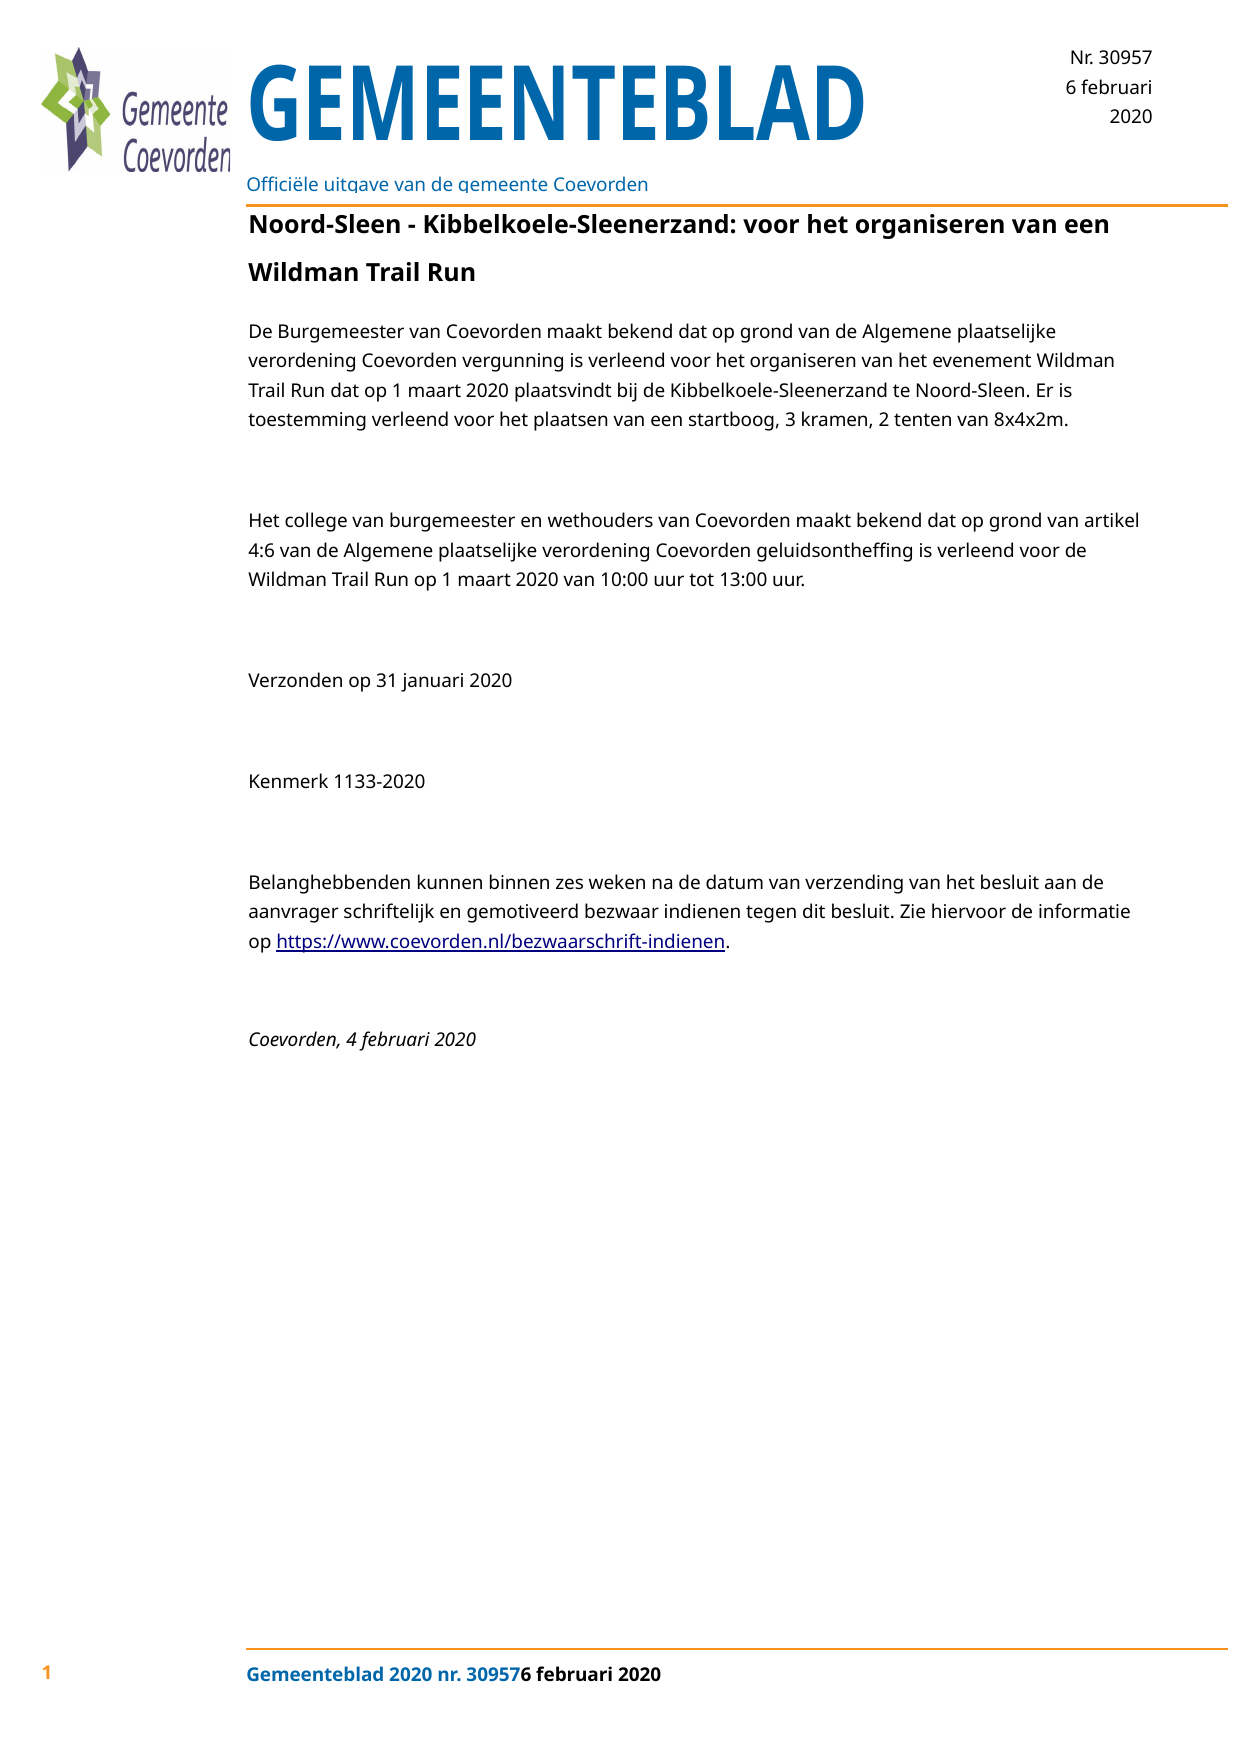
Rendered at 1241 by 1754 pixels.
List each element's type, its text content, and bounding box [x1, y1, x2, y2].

text De Burgemeester van Coevorden maakt bekend dat op grond van de Algemene plaatselijke verordening Coevorden vergunning is verleend voor het organiseren van het evenement Wildman Trail Run dat op 1 maart 2020 plaatsvindt bij de Kibbelkoele-Sleenerzand te Noord-Sleen. Er is toestemming verleend voor het plaatsen van een startboog, 3 kramen, 2 tenten van 8x4x2m. [248, 318, 1152, 432]
text Het college van burgemeester en wethouders van Coevorden maakt bekend dat op grond van artikel 4:6 van de Algemene plaatselijke verordening Coevorden geluidsontheffing is verleend voor de Wildman Trail Run op 1 maart 2020 van 10:00 uur tot 13:00 uur. [248, 507, 1152, 592]
picture [41, 47, 231, 172]
text Belanghebbenden kunnen binnen zes weken na de datum van verzending van het besluit aan de aanvrager schriftelijk en gemotiveerd bezwaar indienen tegen dit besluit. Zie hiervoor de informatie op https://www.coevorden.nl/bezwaarschrift-indienen. [248, 869, 1152, 954]
text Coevorden, 4 februari 2020 [248, 1027, 1152, 1052]
text Kenmerk 1133-2020 [248, 768, 1152, 794]
text Verzonden op 31 januari 2020 [248, 667, 1152, 693]
text Noord-Sleen - Kibbelkoele-Sleenerzand: voor het organiseren van een Wildman Trail Run [248, 207, 1152, 288]
